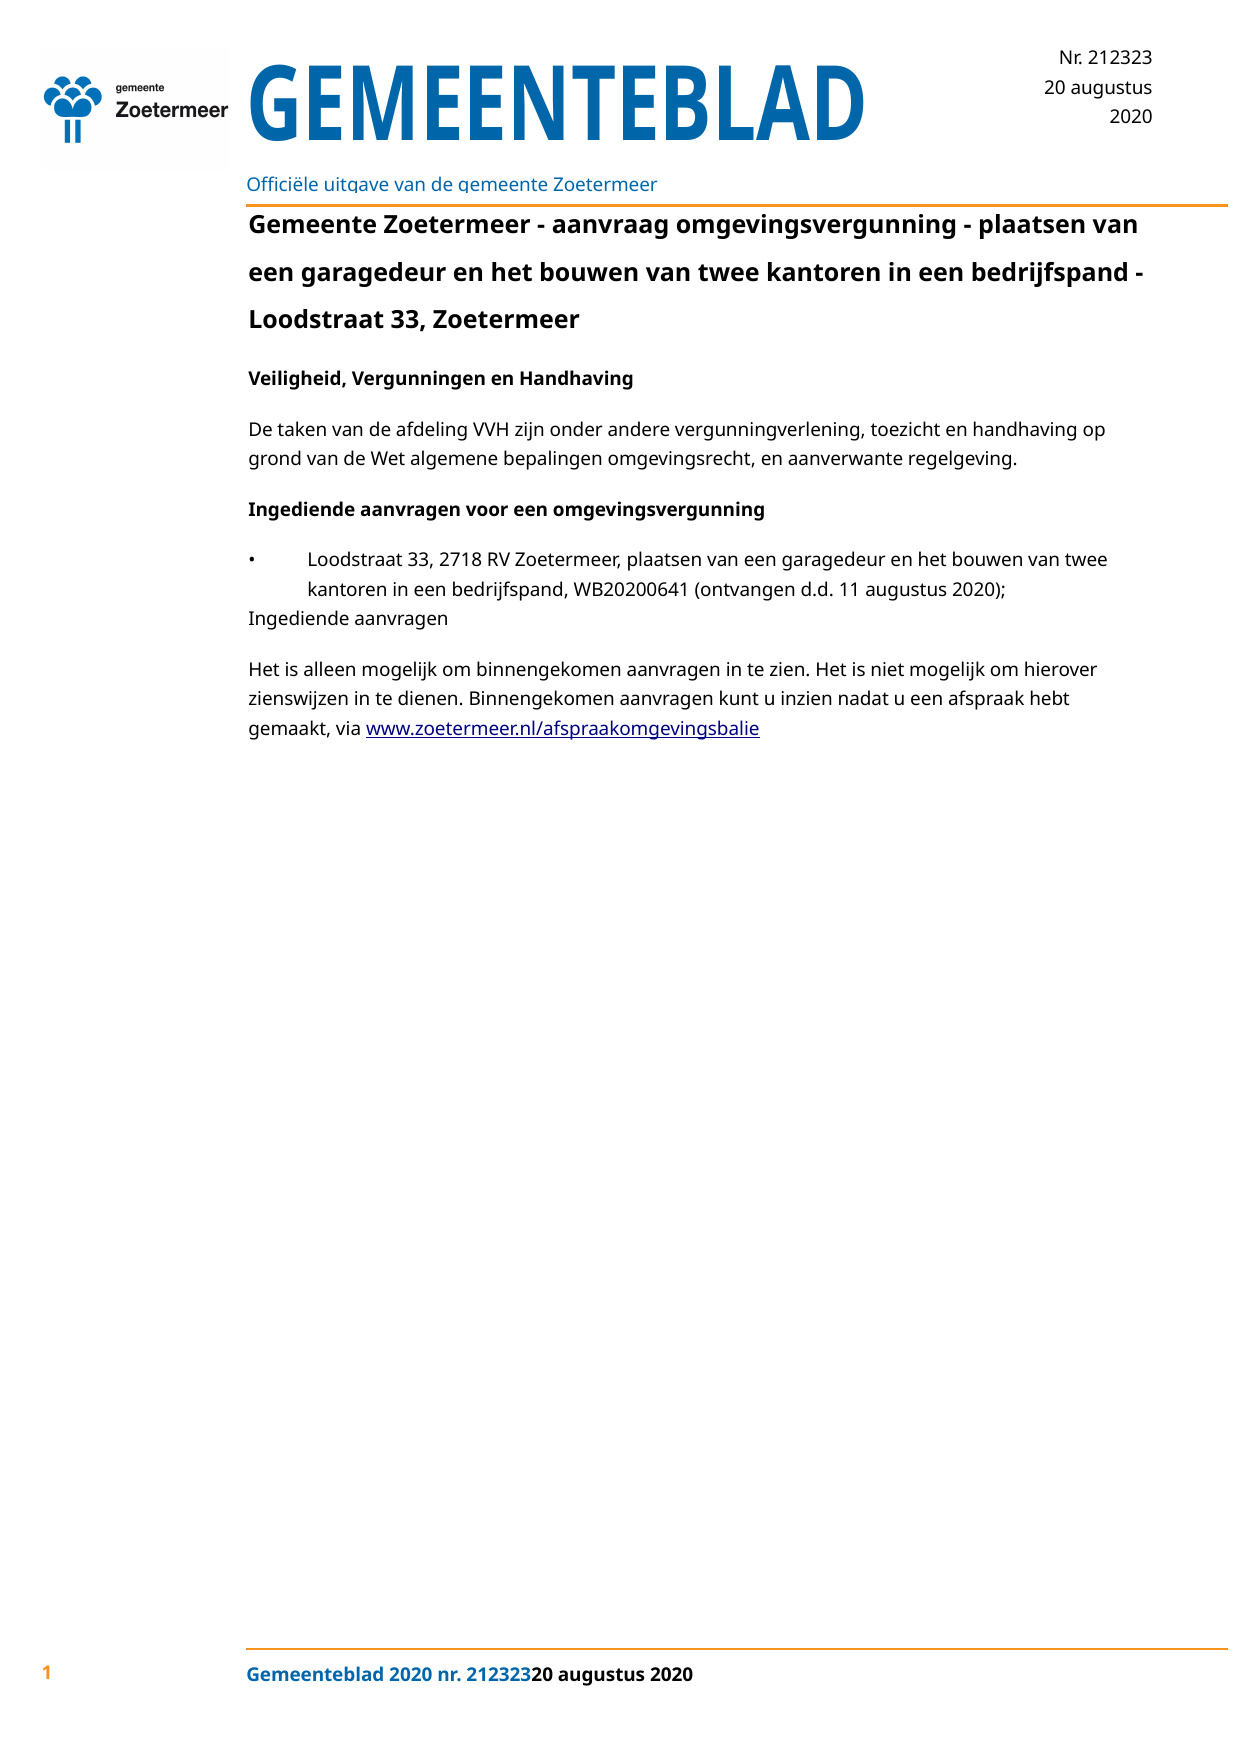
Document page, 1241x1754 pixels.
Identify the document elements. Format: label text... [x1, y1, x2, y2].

picture [41, 47, 231, 172]
text De taken van de afdeling VVH zijn onder andere vergunningverlening, toezicht en handhaving op grond van de Wet algemene bepalingen omgevingsrecht, en aanverwante regelgeving. [248, 416, 1152, 471]
text Gemeente Zoetermeer - aanvraag omgevingsvergunning - plaatsen van een garagedeur en het bouwen van twee kantoren in een bedrijfspand - Loodstraat 33, Zoetermeer [248, 207, 1152, 336]
text Veiligheid, Vergunningen en Handhaving [248, 366, 1152, 391]
text Het is alleen mogelijk om binnengekomen aanvragen in te zien. Het is niet mogelijk om hierover zienswijzen in te dienen. Binnengekomen aanvragen kunt u inzien nadat u een afspraak hebt gemaakt, via www.zoetermeer.nl/afspraakomgevingsbalie [248, 656, 1152, 741]
text Ingediende aanvragen [248, 606, 1152, 631]
list Loodstraat 33, 2718 RV Zoetermeer, plaatsen van een garagedeur en het bouwen van twee kantoren in een bedrijfspand, WB20200641 (ontvangen d.d. 11 augustus 2020); [248, 546, 1152, 602]
text Ingediende aanvragen voor een omgevingsvergunning [248, 496, 1152, 522]
